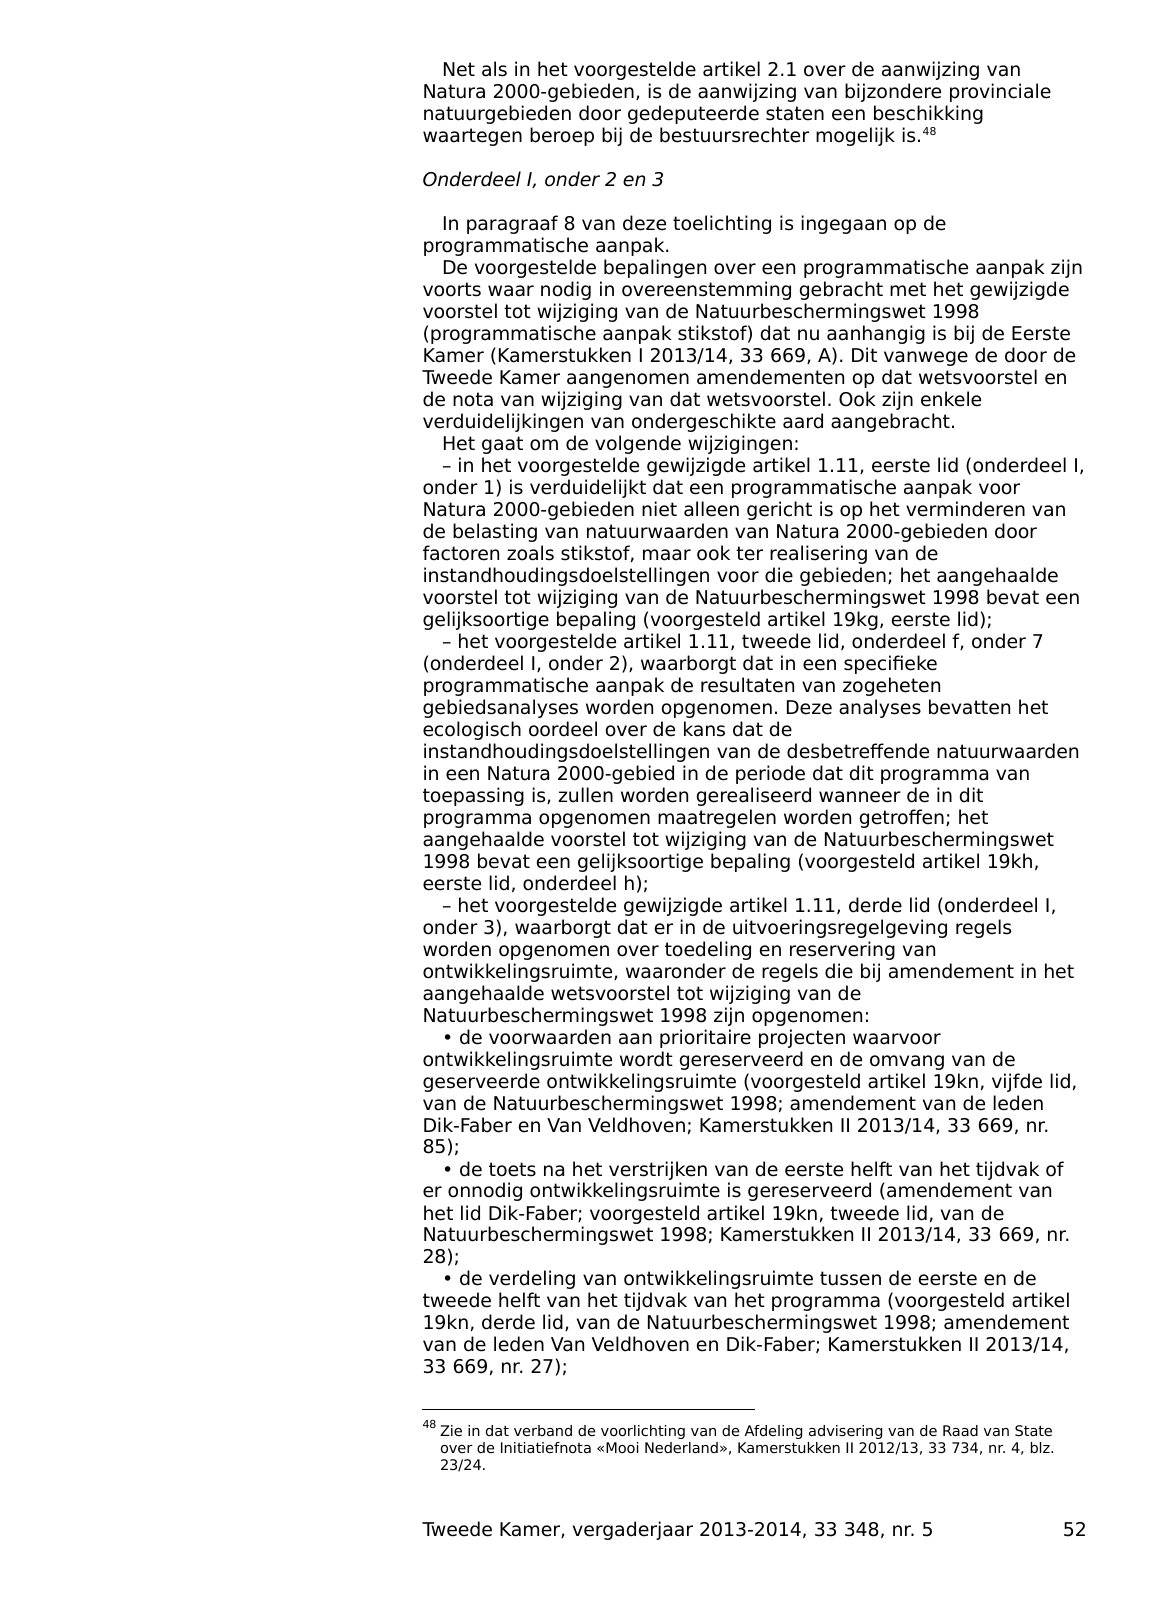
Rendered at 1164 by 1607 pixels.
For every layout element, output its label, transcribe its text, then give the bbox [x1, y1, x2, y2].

text – in het voorgestelde gewijzigde artikel 1.11, eerste lid (onderdeel I, onder 1) is verduidelijkt dat een programmatische aanpak voor Natura 2000-gebieden niet alleen gericht is op het verminderen van de belasting van natuurwaarden van Natura 2000-gebieden door factoren zoals stikstof, maar ook ter realisering van de instandhoudingsdoelstellingen voor die gebieden; het aangehaalde voorstel tot wijziging van de Natuurbeschermingswet 1998 bevat een gelijksoortige bepaling (voorgesteld artikel 19kg, eerste lid); [422, 455, 1087, 631]
text Zie in dat verband de voorlichting van de Afdeling advisering van de Raad van State over de Initiatiefnota «Mooi Nederland», Kamerstukken II 2012/13, 33 734, nr. 4, blz. 23/24. [422, 1418, 1087, 1474]
text Het gaat om de volgende wijzigingen: [422, 433, 1087, 455]
text In paragraaf 8 van deze toelichting is ingegaan op de programmatische aanpak. [422, 213, 1087, 257]
text • de toets na het verstrijken van de eerste helft van het tijdvak of er onnodig ontwikkelingsruimte is gereserveerd (amendement van het lid Dik-Faber; voorgesteld artikel 19kn, tweede lid, van de Natuurbeschermingswet 1998; Kamerstukken II 2013/14, 33 669, nr. 28); [422, 1158, 1087, 1268]
text – het voorgestelde gewijzigde artikel 1.11, derde lid (onderdeel I, onder 3), waarborgt dat er in de uitvoeringsregelgeving regels worden opgenomen over toedeling en reservering van ontwikkelingsruimte, waaronder de regels die bij amendement in het aangehaalde wetsvoorstel tot wijziging van de Natuurbeschermingswet 1998 zijn opgenomen: [422, 895, 1087, 1027]
text De voorgestelde bepalingen over een programmatische aanpak zijn voorts waar nodig in overeenstemming gebracht met het gewijzigde voorstel tot wijziging van de Natuurbeschermingswet 1998 (programmatische aanpak stikstof) dat nu aanhangig is bij de Eerste Kamer (Kamerstukken I 2013/14, 33 669, A). Dit vanwege de door de Tweede Kamer aangenomen amendementen op dat wetsvoorstel en de nota van wijziging van dat wetsvoorstel. Ook zijn enkele verduidelijkingen van ondergeschikte aard aangebracht. [422, 257, 1087, 433]
text • de voorwaarden aan prioritaire projecten waarvoor ontwikkelingsruimte wordt gereserveerd en de omvang van de geserveerde ontwikkelingsruimte (voorgesteld artikel 19kn, vijfde lid, van de Natuurbeschermingswet 1998; amendement van de leden Dik-Faber en Van Veldhoven; Kamerstukken II 2013/14, 33 669, nr. 85); [422, 1027, 1087, 1158]
subtitle Onderdeel I, onder 2 en 3 [422, 169, 1087, 191]
text • de verdeling van ontwikkelingsruimte tussen de eerste en de tweede helft van het tijdvak van het programma (voorgesteld artikel 19kn, derde lid, van de Natuurbeschermingswet 1998; amendement van de leden Van Veldhoven en Dik-Faber; Kamerstukken II 2013/14, 33 669, nr. 27); [422, 1268, 1087, 1378]
text Net als in het voorgestelde artikel 2.1 over de aanwijzing van Natura 2000-gebieden, is de aanwijzing van bijzondere provinciale natuurgebieden door gedeputeerde staten een beschikking waartegen beroep bij de bestuursrechter mogelijk is. [422, 59, 1087, 147]
text – het voorgestelde artikel 1.11, tweede lid, onderdeel f, onder 7 (onderdeel I, onder 2), waarborgt dat in een specifieke programmatische aanpak de resultaten van zogeheten gebiedsanalyses worden opgenomen. Deze analyses bevatten het ecologisch oordeel over de kans dat de instandhoudingsdoelstellingen van de desbetreffende natuurwaarden in een Natura 2000-gebied in de periode dat dit programma van toepassing is, zullen worden gerealiseerd wanneer de in dit programma opgenomen maatregelen worden getroffen; het aangehaalde voorstel tot wijziging van de Natuurbeschermingswet 1998 bevat een gelijksoortige bepaling (voorgesteld artikel 19kh, eerste lid, onderdeel h); [422, 631, 1087, 895]
